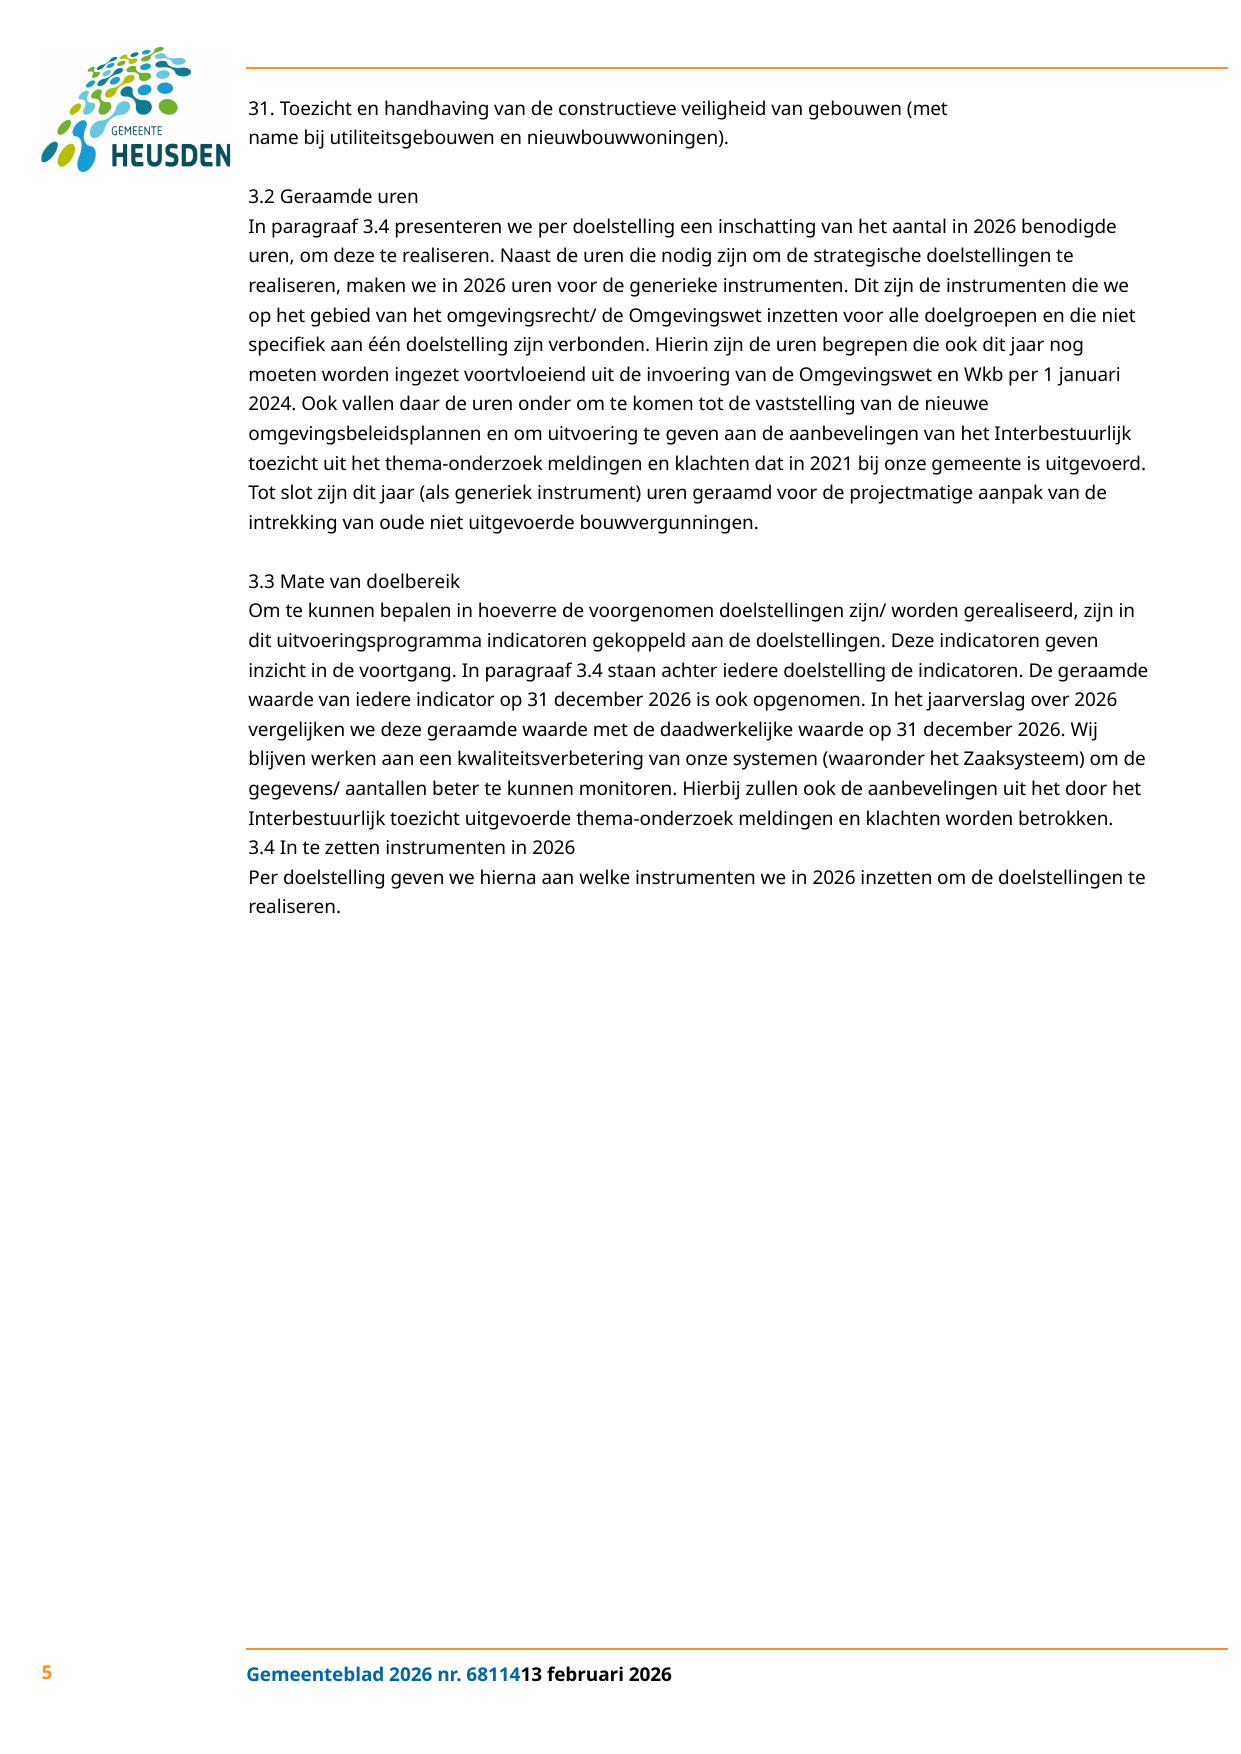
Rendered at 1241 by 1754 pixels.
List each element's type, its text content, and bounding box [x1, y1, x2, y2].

text Om te kunnen bepalen in hoeverre de voorgenomen doelstellingen zijn/ worden gerealiseerd, zijn in dit uitvoeringsprogramma indicatoren gekoppeld aan de doelstellingen. Deze indicatoren geven inzicht in de voortgang. In paragraaf 3.4 staan achter iedere doelstelling de indicatoren. De geraamde waarde van iedere indicator op 31 december 2026 is ook opgenomen. In het jaarverslag over 2026 vergelijken we deze geraamde waarde met de daadwerkelijke waarde op 31 december 2026. Wij blijven werken aan een kwaliteitsverbetering van onze systemen (waaronder het Zaaksysteem) om de gegevens/ aantallen beter te kunnen monitoren. Hierbij zullen ook de aanbevelingen uit het door het Interbestuurlijk toezicht uitgevoerde thema-onderzoek meldingen en klachten worden betrokken. [248, 598, 1152, 831]
text name bij utiliteitsgebouwen en nieuwbouwwoningen). [248, 124, 1152, 150]
picture [41, 47, 231, 172]
text In paragraaf 3.4 presenteren we per doelstelling een inschatting van het aantal in 2026 benodigde uren, om deze te realiseren. Naast de uren die nodig zijn om de strategische doelstellingen te realiseren, maken we in 2026 uren voor de generieke instrumenten. Dit zijn de instrumenten die we op het gebied van het omgevingsrecht/ de Omgevingswet inzetten voor alle doelgroepen en die niet specifiek aan één doelstelling zijn verbonden. Hierin zijn de uren begrepen die ook dit jaar nog moeten worden ingezet voortvloeiend uit de invoering van de Omgevingswet en Wkb per 1 januari 2024. Ook vallen daar de uren onder om te komen tot de vaststelling van de nieuwe omgevingsbeleidsplannen en om uitvoering te geven aan de aanbevelingen van het Interbestuurlijk toezicht uit het thema-onderzoek meldingen en klachten dat in 2021 bij onze gemeente is uitgevoerd. Tot slot zijn dit jaar (als generiek instrument) uren geraamd voor de projectmatige aanpak van de intrekking van oude niet uitgevoerde bouwvergunningen. [248, 213, 1152, 535]
text 3.3 Mate van doelbereik [248, 568, 1152, 594]
text 3.2 Geraamde uren [248, 183, 1152, 209]
text Per doelstelling geven we hierna aan welke instrumenten we in 2026 inzetten om de doelstellingen te realiseren. [248, 864, 1152, 919]
text 31. Toezicht en handhaving van de constructieve veiligheid van gebouwen (met [248, 95, 1152, 121]
text 3.4 In te zetten instrumenten in 2026 [248, 834, 1152, 860]
